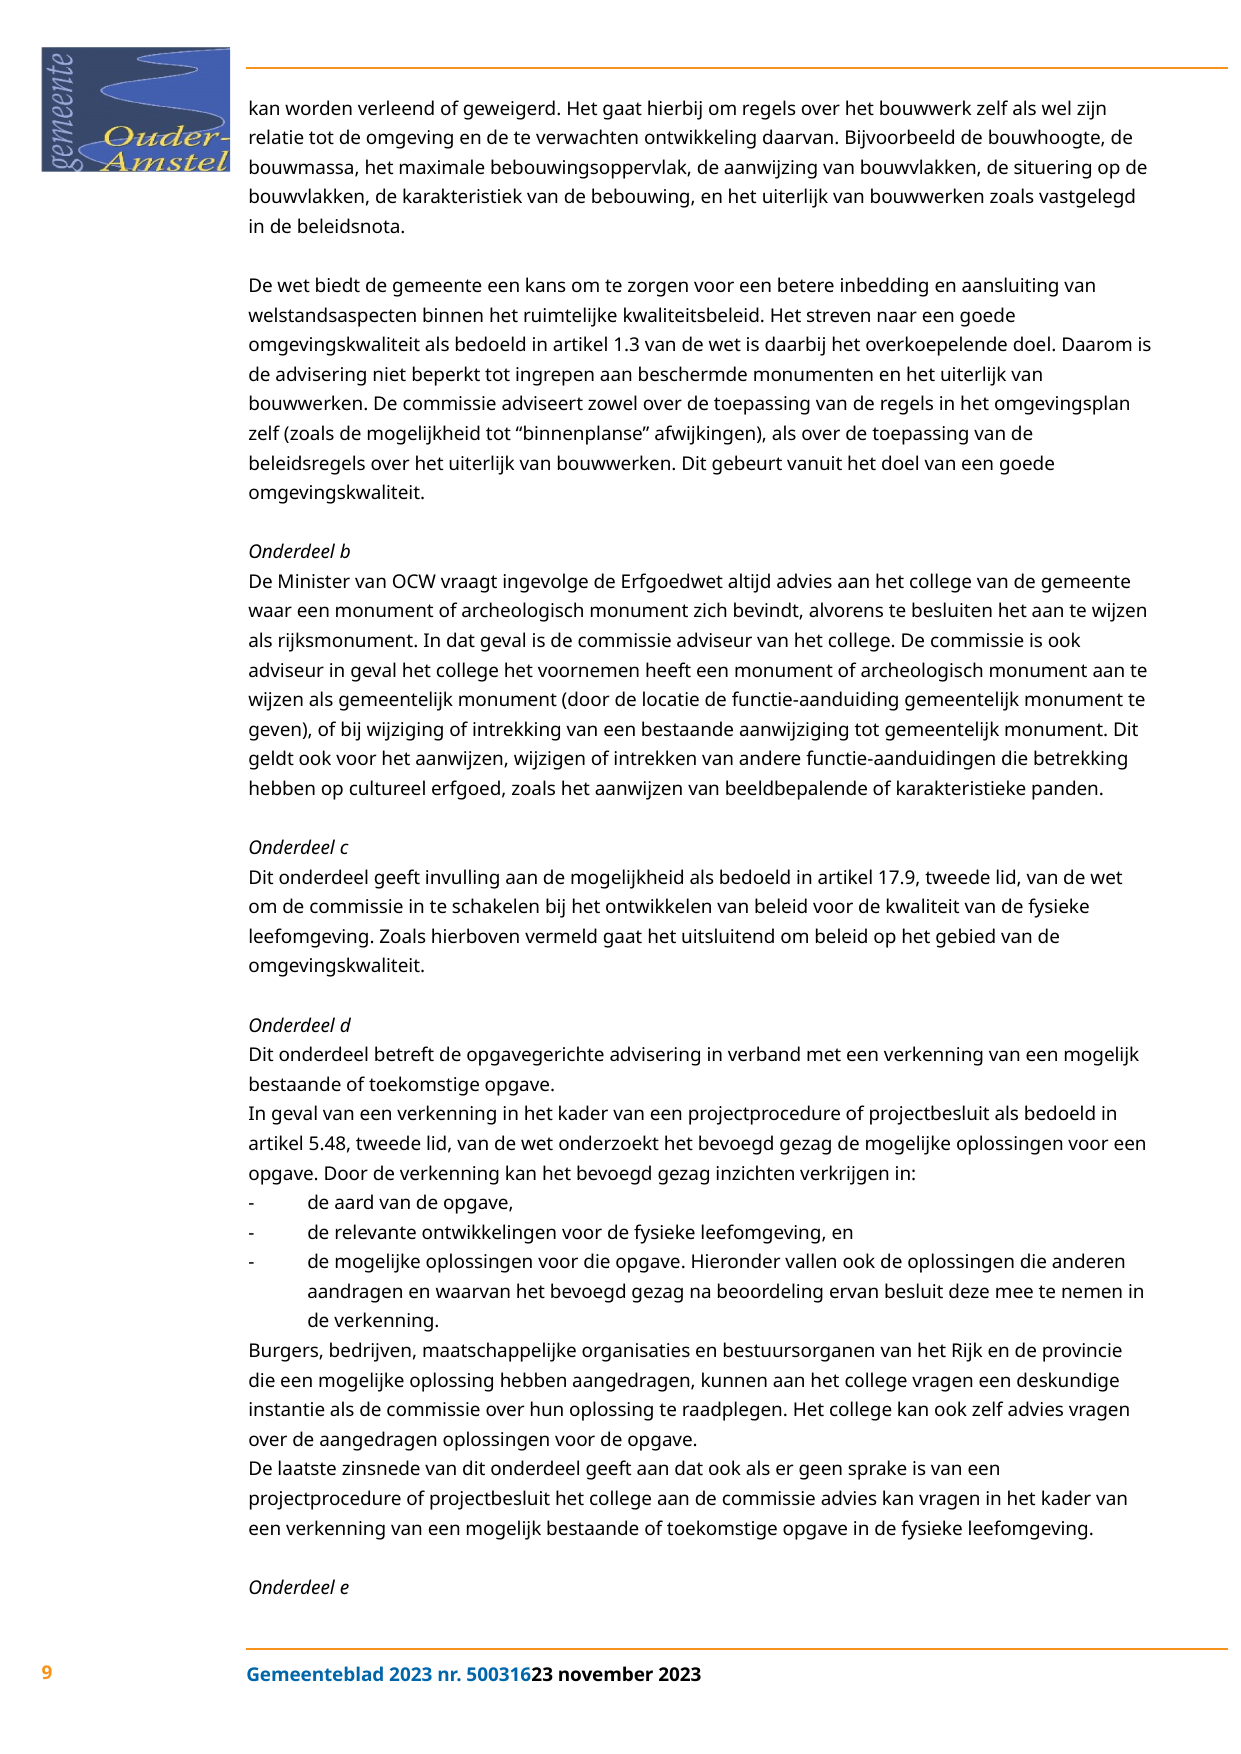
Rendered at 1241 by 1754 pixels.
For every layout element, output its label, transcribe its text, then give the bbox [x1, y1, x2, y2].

text Dit onderdeel betreft de opgavegerichte advisering in verband met een verkenning van een mogelijk bestaande of toekomstige opgave. [248, 1041, 1152, 1097]
list de mogelijke oplossingen voor die opgave. Hieronder vallen ook de oplossingen die anderen aandragen en waarvan het bevoegd gezag na beoordeling ervan besluit deze mee te nemen in de verkenning. [248, 1248, 1152, 1333]
text De wet biedt de gemeente een kans om te zorgen voor een betere inbedding en aansluiting van welstandsaspecten binnen het ruimtelijke kwaliteitsbeleid. Het streven naar een goede omgevingskwaliteit als bedoeld in artikel 1.3 van de wet is daarbij het overkoepelende doel. Daarom is de advisering niet beperkt tot ingrepen aan beschermde monumenten en het uiterlijk van bouwwerken. De commissie adviseert zowel over de toepassing van de regels in het omgevingsplan zelf (zoals de mogelijkheid tot “binnenplanse” afwijkingen), als over de toepassing van de beleidsregels over het uiterlijk van bouwwerken. Dit gebeurt vanuit het doel van een goede omgevingskwaliteit. [248, 272, 1152, 505]
text kan worden verleend of geweigerd. Het gaat hierbij om regels over het bouwwerk zelf als wel zijn relatie tot de omgeving en de te verwachten ontwikkeling daarvan. Bijvoorbeeld de bouwhoogte, de bouwmassa, het maximale bebouwingsoppervlak, de aanwijzing van bouwvlakken, de situering op de bouwvlakken, de karakteristiek van de bebouwing, en het uiterlijk van bouwwerken zoals vastgelegd in de beleidsnota. [248, 95, 1152, 239]
text In geval van een verkenning in het kader van een projectprocedure of projectbesluit als bedoeld in artikel 5.48, tweede lid, van de wet onderzoekt het bevoegd gezag de mogelijke oplossingen voor een opgave. Door de verkenning kan het bevoegd gezag inzichten verkrijgen in: [248, 1101, 1152, 1186]
text Onderdeel b [248, 538, 1152, 564]
text Burgers, bedrijven, maatschappelijke organisaties en bestuursorganen van het Rijk en de provincie die een mogelijke oplossing hebben aangedragen, kunnen aan het college vragen een deskundige instantie als de commissie over hun oplossing te raadplegen. Het college kan ook zelf advies vragen over de aangedragen oplossingen voor de opgave. [248, 1337, 1152, 1452]
text De laatste zinsnede van dit onderdeel geeft aan dat ook als er geen sprake is van een projectprocedure of projectbesluit het college aan de commissie advies kan vragen in het kader van een verkenning van een mogelijk bestaande of toekomstige opgave in de fysieke leefomgeving. [248, 1456, 1152, 1541]
text Onderdeel e [248, 1574, 1152, 1600]
picture [41, 47, 231, 172]
text Dit onderdeel geeft invulling aan de mogelijkheid als bedoeld in artikel 17.9, tweede lid, van de wet om de commissie in te schakelen bij het ontwikkelen van beleid voor de kwaliteit van de fysieke leefomgeving. Zoals hierboven vermeld gaat het uitsluitend om beleid op het gebied van de omgevingskwaliteit. [248, 864, 1152, 978]
text Onderdeel c [248, 834, 1152, 860]
list de relevante ontwikkelingen voor de fysieke leefomgeving, en [248, 1219, 1152, 1245]
list de aard van de opgave, [248, 1189, 1152, 1215]
text De Minister van OCW vraagt ingevolge de Erfgoedwet altijd advies aan het college van de gemeente waar een monument of archeologisch monument zich bevindt, alvorens te besluiten het aan te wijzen als rijksmonument. In dat geval is de commissie adviseur van het college. De commissie is ook adviseur in geval het college het voornemen heeft een monument of archeologisch monument aan te wijzen als gemeentelijk monument (door de locatie de functie-aanduiding gemeentelijk monument te geven), of bij wijziging of intrekking van een bestaande aanwijziging tot gemeentelijk monument. Dit geldt ook voor het aanwijzen, wijzigen of intrekken van andere functie-aanduidingen die betrekking hebben op cultureel erfgoed, zoals het aanwijzen van beeldbepalende of karakteristieke panden. [248, 568, 1152, 801]
text Onderdeel d [248, 1012, 1152, 1038]
